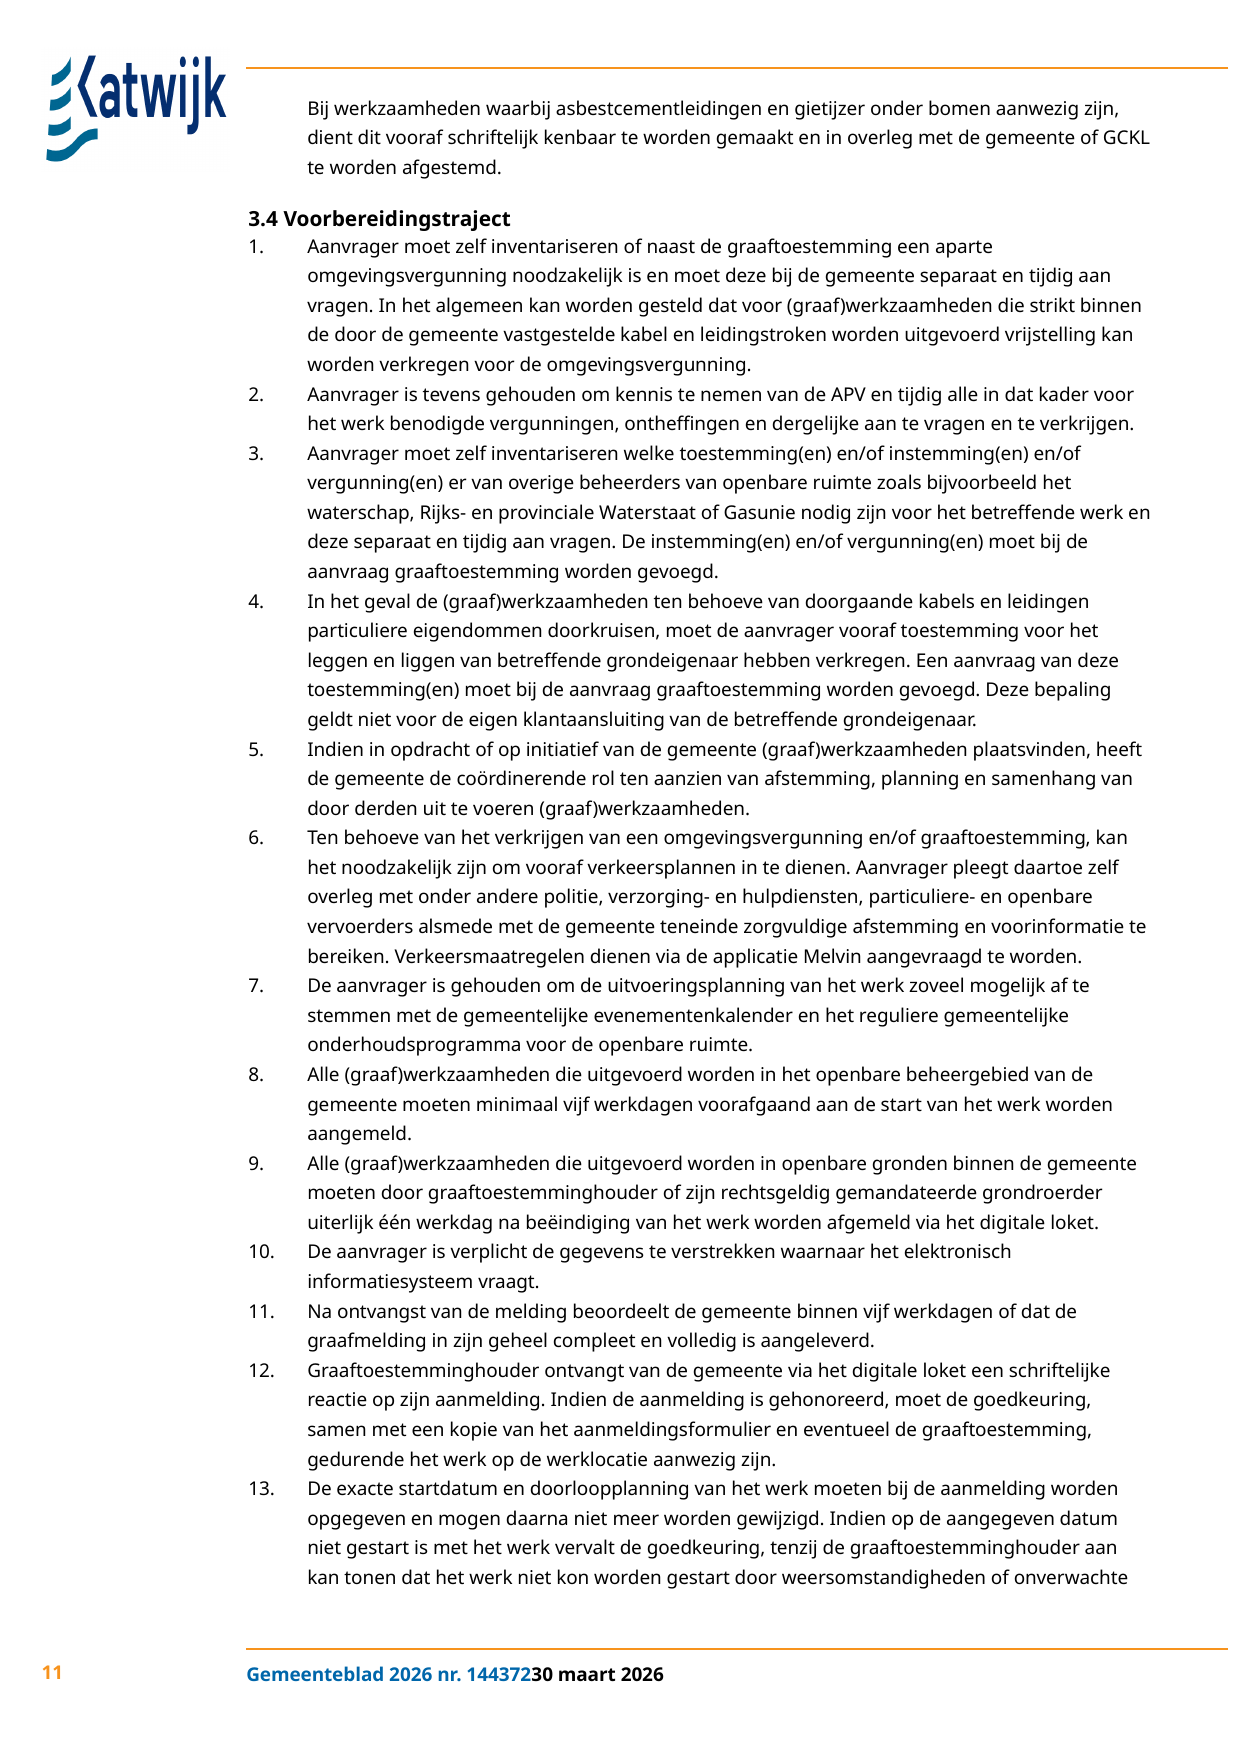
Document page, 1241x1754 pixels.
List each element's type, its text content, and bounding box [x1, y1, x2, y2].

list De aanvrager is gehouden om de uitvoeringsplanning van het werk zoveel mogelijk af te stemmen met de gemeentelijke evenementenkalender en het reguliere gemeentelijke onderhoudsprogramma voor de openbare ruimte. [248, 972, 1152, 1057]
list Indien in opdracht of op initiatief van de gemeente (graaf)werkzaamheden plaatsvinden, heeft de gemeente de coördinerende rol ten aanzien van afstemming, planning en samenhang van door derden uit te voeren (graaf)werkzaamheden. [248, 736, 1152, 821]
list Aanvrager moet zelf inventariseren of naast de graaftoestemming een aparte omgevingsvergunning noodzakelijk is en moet deze bij de gemeente separaat en tijdig aan vragen. In het algemeen kan worden gesteld dat voor (graaf)werkzaamheden die strikt binnen de door de gemeente vastgestelde kabel en leidingstroken worden uitgevoerd vrijstelling kan worden verkregen voor de omgevingsvergunning. [248, 233, 1152, 377]
list Aanvrager moet zelf inventariseren welke toestemming(en) en/of instemming(en) en/of vergunning(en) er van overige beheerders van openbare ruimte zoals bijvoorbeeld het waterschap, Rijks- en provinciale Waterstaat of Gasunie nodig zijn voor het betreffende werk en deze separaat en tijdig aan vragen. De instemming(en) en/of vergunning(en) moet bij de aanvraag graaftoestemming worden gevoegd. [248, 440, 1152, 584]
list Aanvrager is tevens gehouden om kennis te nemen van de APV en tijdig alle in dat kader voor het werk benodigde vergunningen, ontheffingen en dergelijke aan te vragen en te verkrijgen. [248, 381, 1152, 436]
list Alle (graaf)werkzaamheden die uitgevoerd worden in openbare gronden binnen de gemeente moeten door graaftoestemminghouder of zijn rechtsgeldig gemandateerde grondroerder uiterlijk één werkdag na beëindiging van het werk worden afgemeld via het digitale loket. [248, 1150, 1152, 1235]
list In het geval de (graaf)werkzaamheden ten behoeve van doorgaande kabels en leidingen particuliere eigendommen doorkruisen, moet de aanvrager vooraf toestemming voor het leggen en liggen van betreffende grondeigenaar hebben verkregen. Een aanvraag van deze toestemming(en) moet bij de aanvraag graaftoestemming worden gevoegd. Deze bepaling geldt niet voor de eigen klantaansluiting van de betreffende grondeigenaar. [248, 588, 1152, 732]
list Graaftoestemminghouder ontvangt van de gemeente via het digitale loket een schriftelijke reactie op zijn aanmelding. Indien de aanmelding is gehonoreerd, moet de goedkeuring, samen met een kopie van het aanmeldingsformulier en eventueel de graaftoestemming, gedurende het werk op de werklocatie aanwezig zijn. [248, 1357, 1152, 1471]
text 3.4 Voorbereidingstraject [248, 204, 1152, 233]
picture [41, 47, 231, 172]
list Ten behoeve van het verkrijgen van een omgevingsvergunning en/of graaftoestemming, kan het noodzakelijk zijn om vooraf verkeersplannen in te dienen. Aanvrager pleegt daartoe zelf overleg met onder andere politie, verzorging- en hulpdiensten, particuliere- en openbare vervoerders alsmede met de gemeente teneinde zorgvuldige afstemming en voorinformatie te bereiken. Verkeersmaatregelen dienen via de applicatie Melvin aangevraagd te worden. [248, 824, 1152, 968]
list De aanvrager is verplicht de gegevens te verstrekken waarnaar het elektronisch informatiesysteem vraagt. [248, 1239, 1152, 1294]
list Alle (graaf)werkzaamheden die uitgevoerd worden in het openbare beheergebied van de gemeente moeten minimaal vijf werkdagen voorafgaand aan de start van het werk worden aangemeld. [248, 1061, 1152, 1146]
list Bij werkzaamheden waarbij asbestcementleidingen en gietijzer onder bomen aanwezig zijn, dient dit vooraf schriftelijk kenbaar te worden gemaakt en in overleg met de gemeente of GCKL te worden afgestemd. [248, 95, 1152, 180]
list Na ontvangst van de melding beoordeelt de gemeente binnen vijf werkdagen of dat de graafmelding in zijn geheel compleet en volledig is aangeleverd. [248, 1298, 1152, 1353]
list De exacte startdatum en doorloopplanning van het werk moeten bij de aanmelding worden opgegeven en mogen daarna niet meer worden gewijzigd. Indien op de aangegeven datum niet gestart is met het werk vervalt de goedkeuring, tenzij de graaftoestemminghouder aan kan tonen dat het werk niet kon worden gestart door weersomstandigheden of onverwachte [248, 1475, 1152, 1590]
